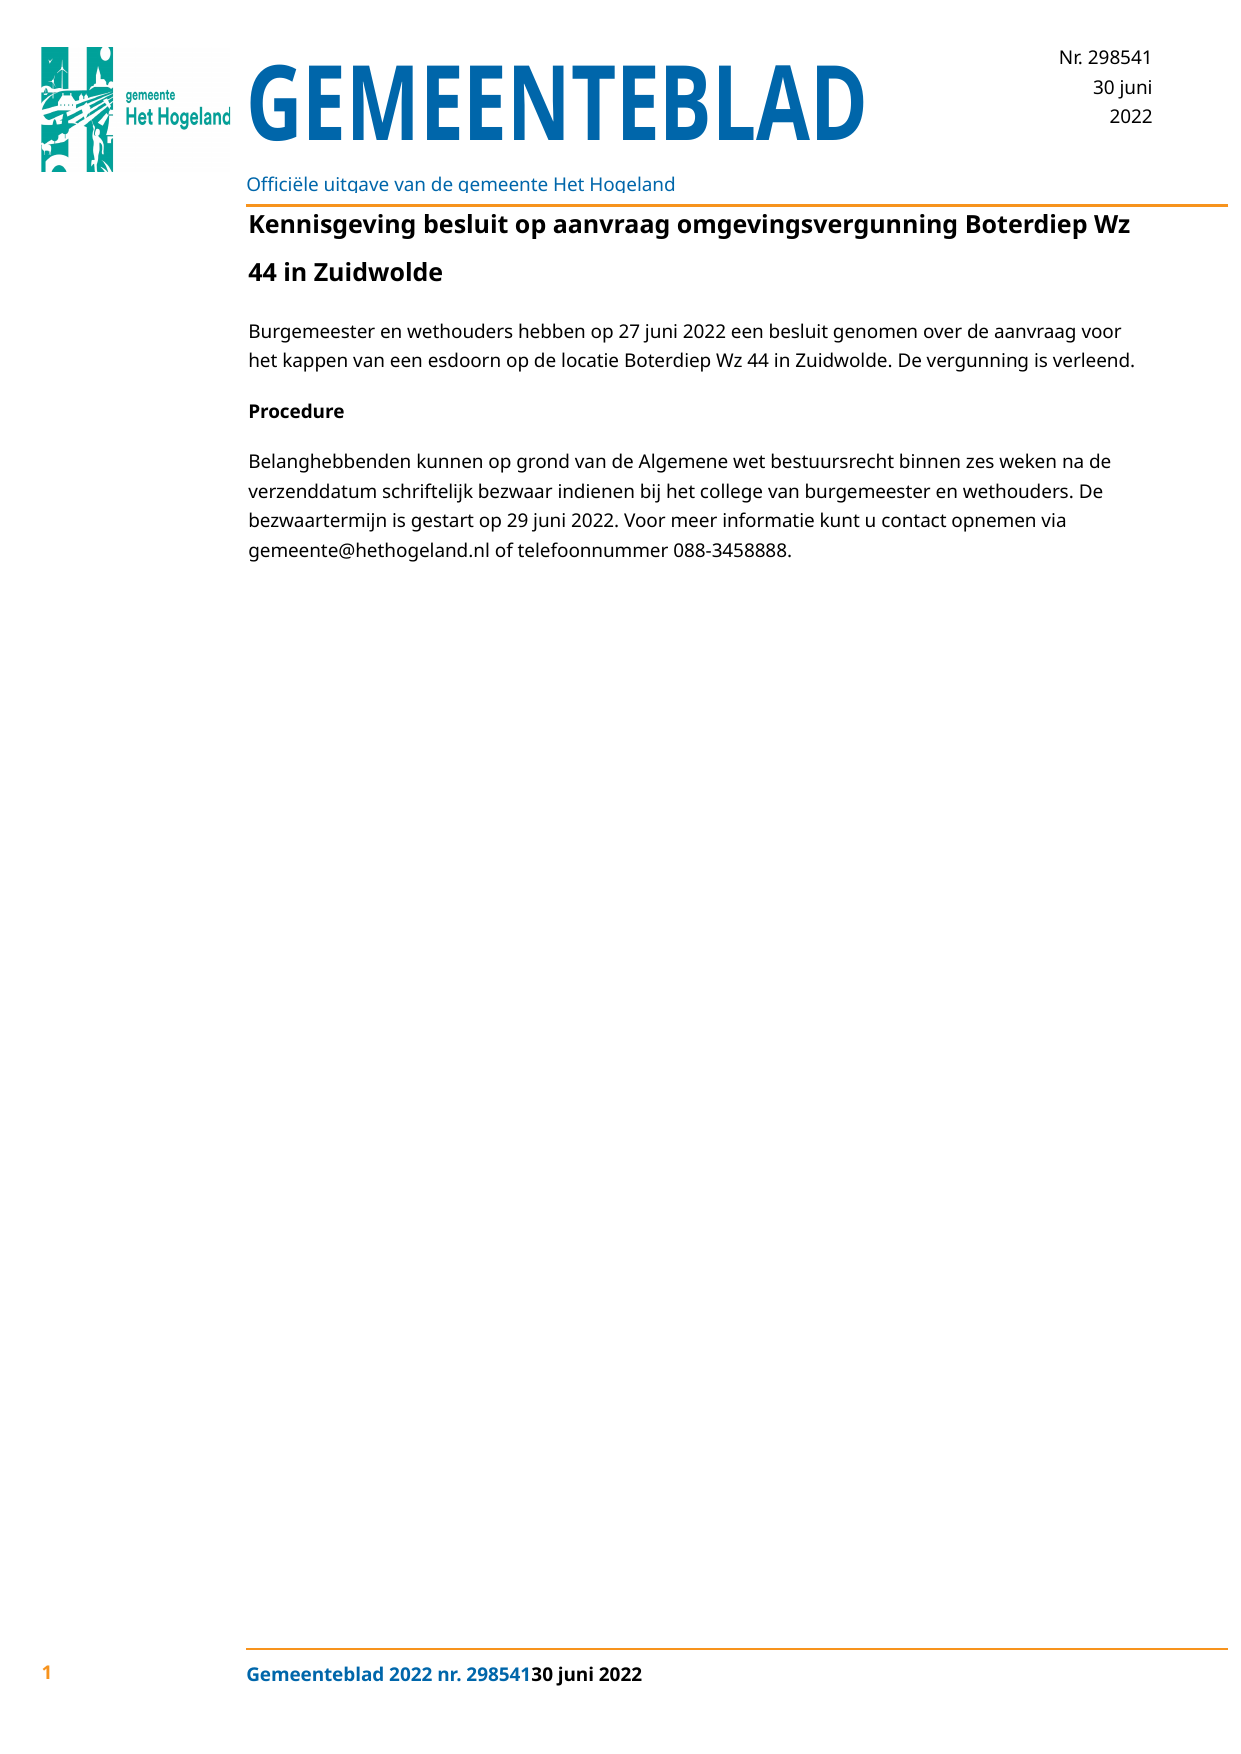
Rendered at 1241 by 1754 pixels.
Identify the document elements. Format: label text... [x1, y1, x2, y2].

text Procedure [248, 398, 1152, 424]
text Kennisgeving besluit op aanvraag omgevingsvergunning Boterdiep Wz 44 in Zuidwolde [248, 207, 1152, 288]
text Belanghebbenden kunnen op grond van de Algemene wet bestuursrecht binnen zes weken na de verzenddatum schriftelijk bezwaar indienen bij het college van burgemeester en wethouders. De bezwaartermijn is gestart op 29 juni 2022. Voor meer informatie kunt u contact opnemen via gemeente@hethogeland.nl of telefoonnummer 088-3458888. [248, 448, 1152, 563]
picture [41, 47, 231, 172]
text Burgemeester en wethouders hebben op 27 juni 2022 een besluit genomen over de aanvraag voor het kappen van een esdoorn op de locatie Boterdiep Wz 44 in Zuidwolde. De vergunning is verleend. [248, 318, 1152, 373]
